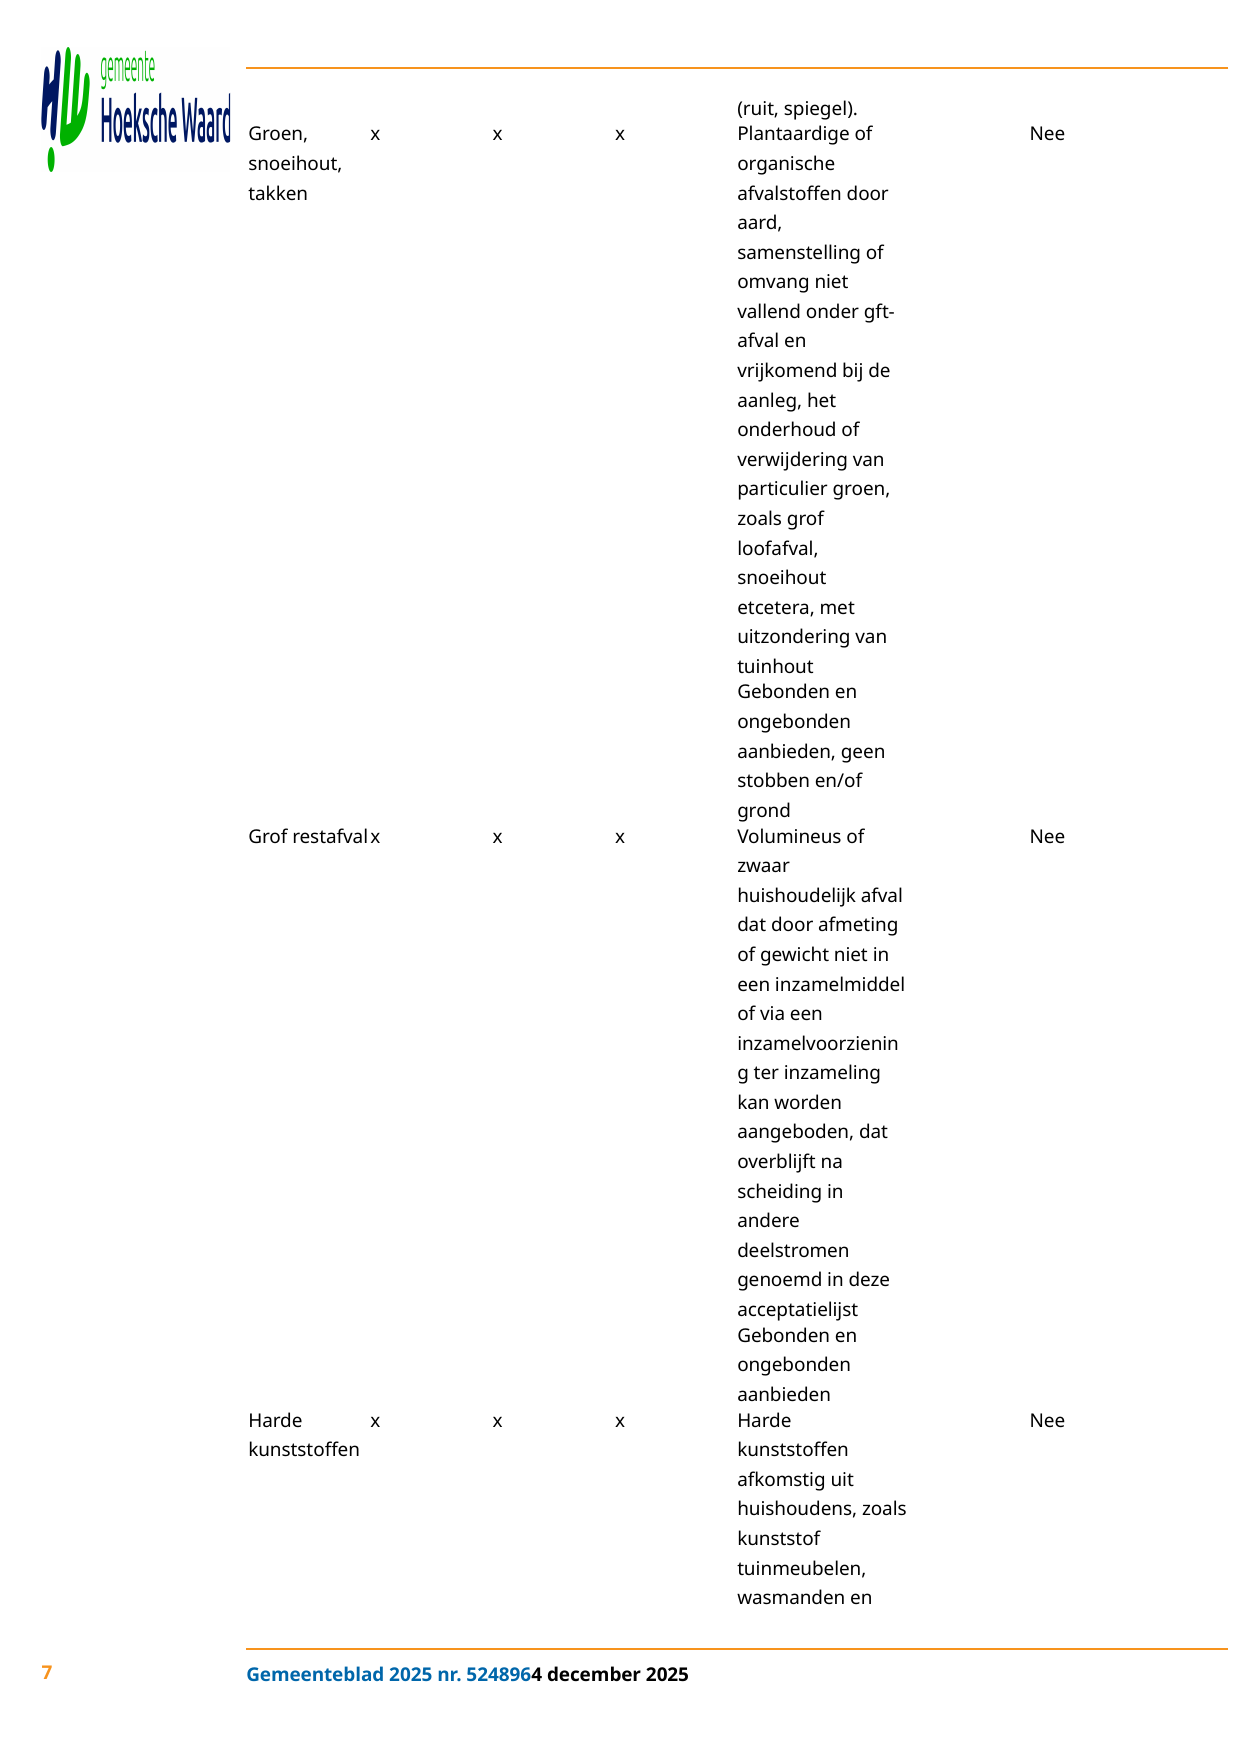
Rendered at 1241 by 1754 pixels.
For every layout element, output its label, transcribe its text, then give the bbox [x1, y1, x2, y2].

table_cell [907, 121, 1029, 679]
table_cell Harde kunststoffen [248, 1407, 370, 1610]
table_cell [1029, 95, 1152, 121]
table_cell x [615, 823, 737, 1322]
table_cell [615, 679, 737, 823]
table_cell [370, 679, 492, 823]
table_cell [248, 95, 370, 121]
table_cell x [370, 1407, 492, 1610]
table_cell [907, 95, 1029, 121]
table_cell Harde kunststoffen afkomstig uit huishoudens, zoals kunststof tuinmeubelen, wasmanden en [737, 1407, 907, 1610]
picture [41, 47, 231, 172]
table_cell x [493, 1407, 615, 1610]
table_cell x [493, 121, 615, 679]
table_cell [907, 823, 1029, 1322]
table_cell Volumineus of zwaar huishoudelijk afval dat door afmeting of gewicht niet in een inzamelmiddel of via een inzamelvoorziening ter inzameling kan worden aangeboden, dat overblijft na scheiding in andere deelstromen genoemd in deze acceptatielijst [737, 823, 907, 1322]
table_cell Nee [1029, 121, 1152, 679]
table_cell Plantaardige of organische afvalstoffen door aard, samenstelling of omvang niet vallend onder gft-afval en vrijkomend bij de aanleg, het onderhoud of verwijdering van particulier groen, zoals grof loofafval, snoeihout etcetera, met uitzondering van tuinhout [737, 121, 907, 679]
table_cell Nee [1029, 1407, 1152, 1610]
table_cell Nee [1029, 823, 1152, 1322]
table_cell [370, 95, 492, 121]
table_cell [1029, 1322, 1152, 1407]
table_cell Gebonden en ongebonden aanbieden, geen stobben en/of grond [737, 679, 907, 823]
table_cell Grof restafval [248, 823, 370, 1407]
table_cell [493, 95, 615, 121]
table_cell x [493, 823, 615, 1322]
table_cell [493, 1322, 615, 1407]
table_cell [907, 1407, 1029, 1610]
table_cell [615, 95, 737, 121]
table_cell [493, 679, 615, 823]
table_cell Gebonden en ongebonden aanbieden [737, 1322, 907, 1407]
table_cell x [370, 823, 492, 1322]
table_cell x [615, 121, 737, 679]
table_cell [1029, 679, 1152, 823]
table_cell [907, 1322, 1029, 1407]
table_cell [370, 1322, 492, 1407]
table_cell (ruit, spiegel). [737, 95, 907, 121]
table_cell x [370, 121, 492, 679]
table_cell Groen, snoeihout, takken [248, 121, 370, 823]
table_cell [907, 679, 1029, 823]
table_cell x [615, 1407, 737, 1610]
table_cell [615, 1322, 737, 1407]
